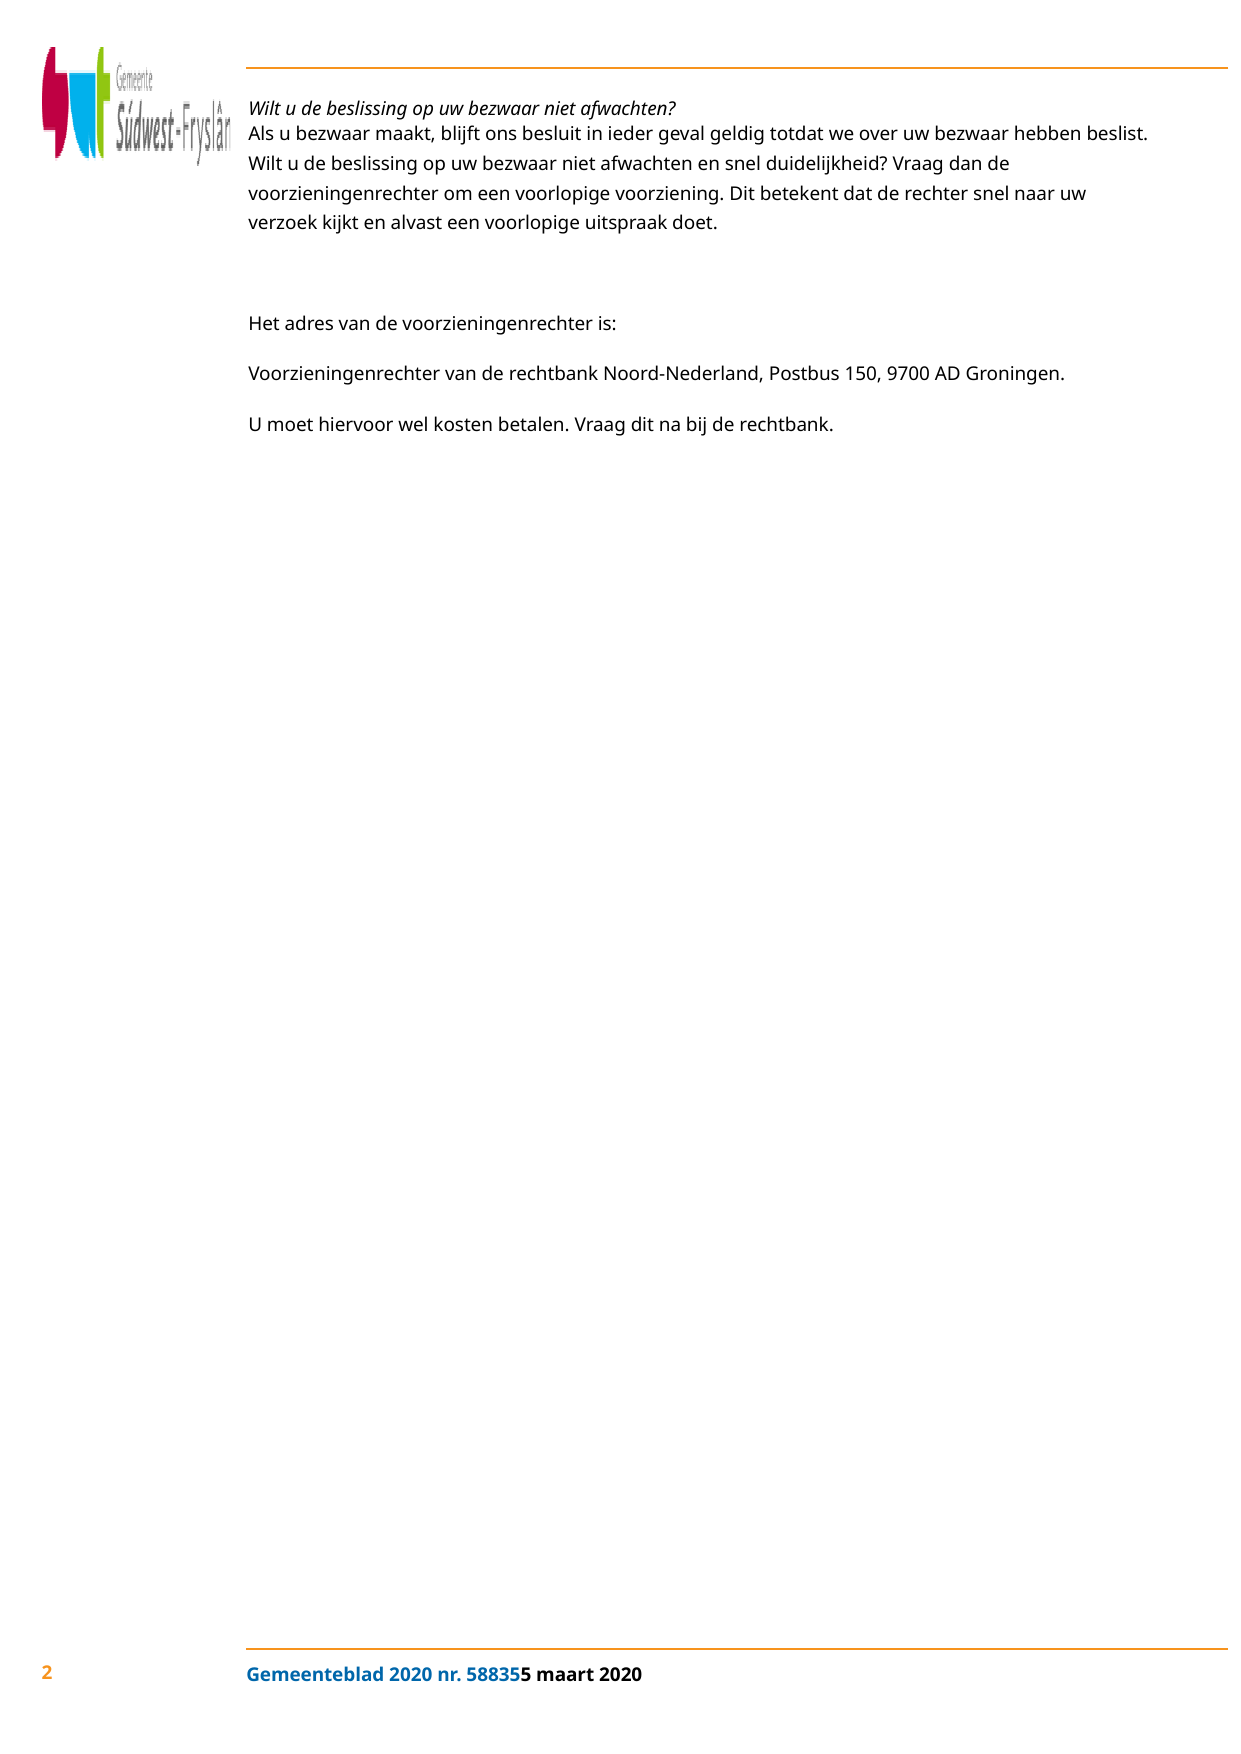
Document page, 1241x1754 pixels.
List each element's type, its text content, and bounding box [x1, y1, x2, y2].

text Voorzieningenrechter van de rechtbank Noord-Nederland, Postbus 150, 9700 AD Groningen. [248, 361, 1152, 386]
text Als u bezwaar maakt, blijft ons besluit in ieder geval geldig totdat we over uw bezwaar hebben beslist. Wilt u de beslissing op uw bezwaar niet afwachten en snel duidelijkheid? Vraag dan de voorzieningenrechter om een voorlopige voorziening. Dit betekent dat de rechter snel naar uw verzoek kijkt en alvast een voorlopige uitspraak doet. [248, 121, 1152, 235]
picture [41, 47, 231, 172]
text U moet hiervoor wel kosten betalen. Vraag dit na bij de rechtbank. [248, 411, 1152, 437]
text Het adres van de voorzieningenrechter is: [248, 310, 1152, 336]
text Wilt u de beslissing op uw bezwaar niet afwachten? [248, 95, 1152, 121]
